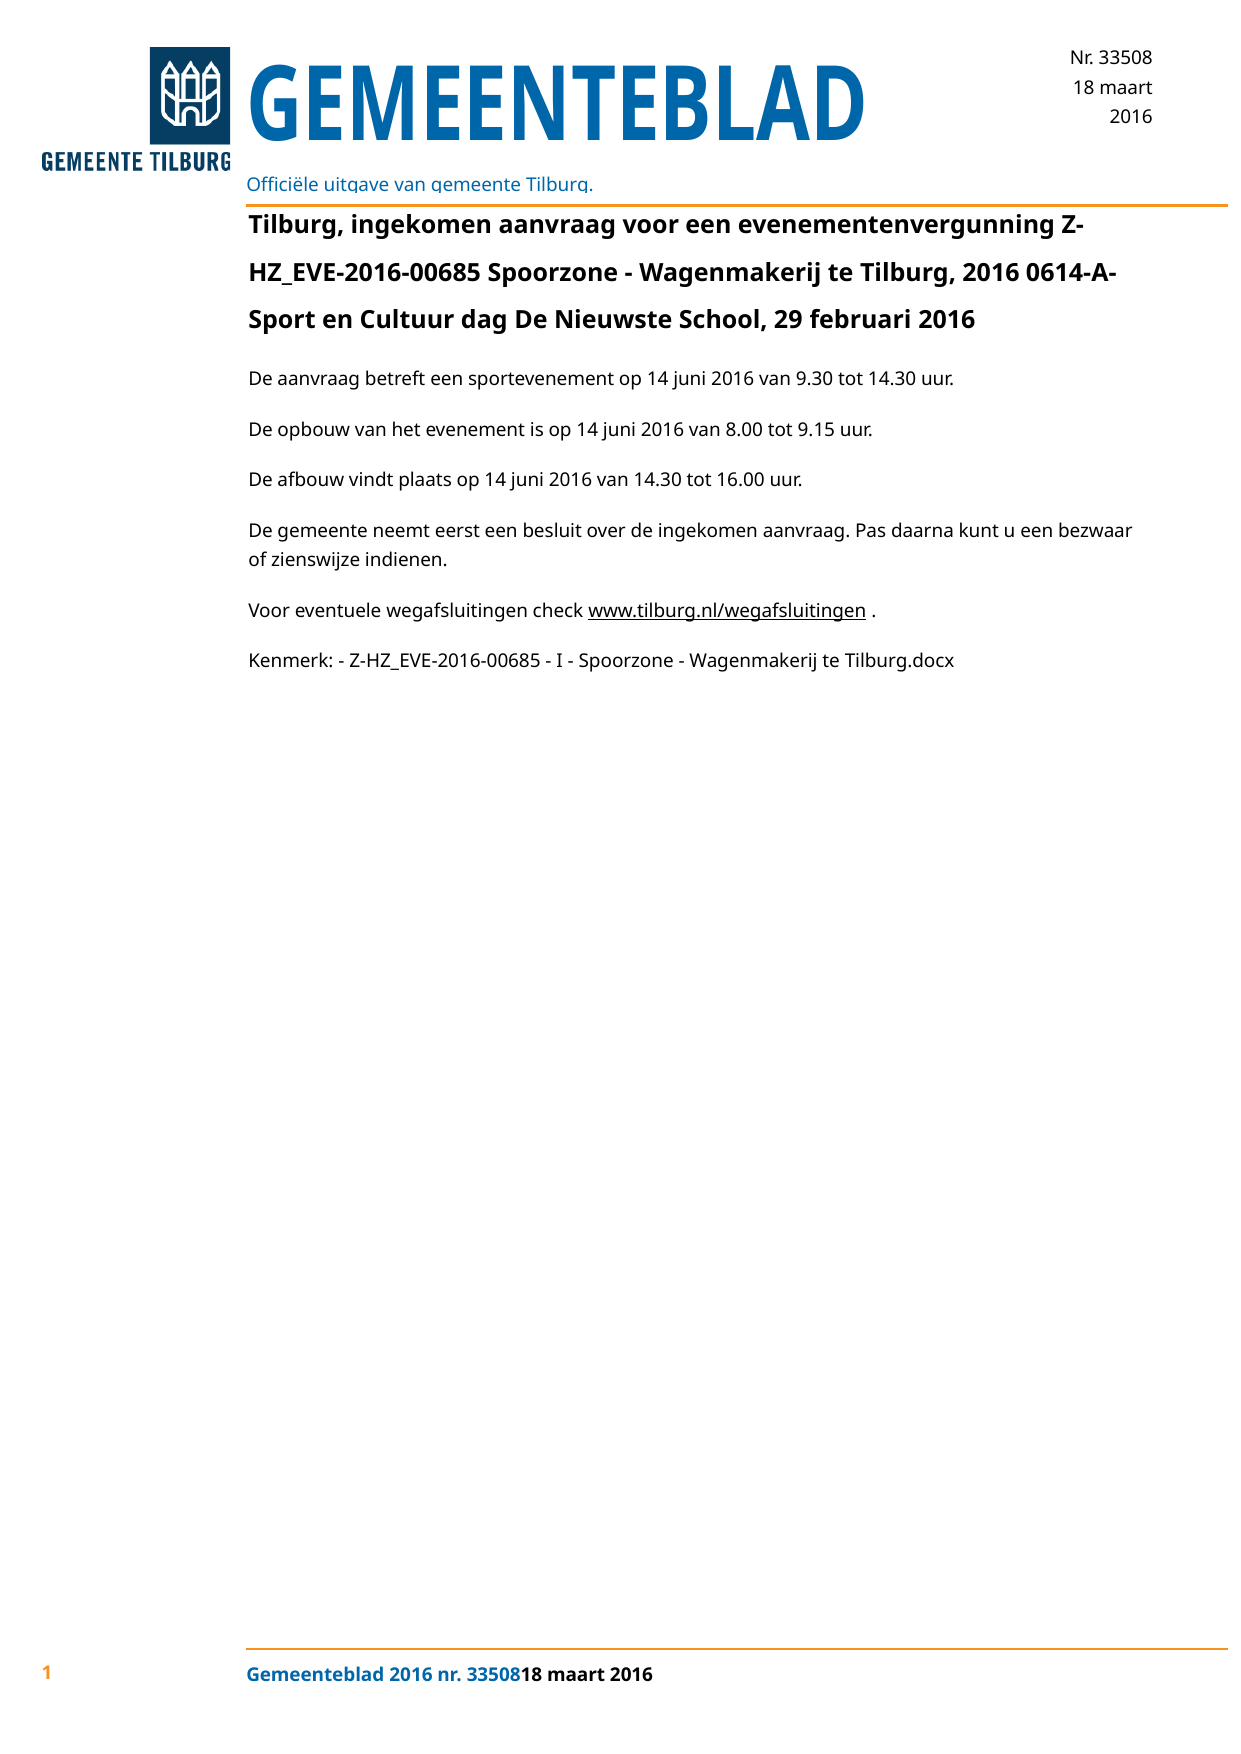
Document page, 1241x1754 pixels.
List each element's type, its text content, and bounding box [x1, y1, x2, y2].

text Voor eventuele wegafsluitingen check www.tilburg.nl/wegafsluitingen . [248, 597, 1152, 622]
text Tilburg, ingekomen aanvraag voor een evenementenvergunning Z-HZ_EVE-2016-00685 Spoorzone - Wagenmakerij te Tilburg, 2016 0614-A-Sport en Cultuur dag De Nieuwste School, 29 februari 2016 [248, 207, 1152, 336]
text De afbouw vindt plaats op 14 juni 2016 van 14.30 tot 16.00 uur. [248, 466, 1152, 492]
text De gemeente neemt eerst een besluit over de ingekomen aanvraag. Pas daarna kunt u een bezwaar of zienswijze indienen. [248, 517, 1152, 572]
text De aanvraag betreft een sportevenement op 14 juni 2016 van 9.30 tot 14.30 uur. [248, 366, 1152, 391]
text De opbouw van het evenement is op 14 juni 2016 van 8.00 tot 9.15 uur. [248, 416, 1152, 442]
text Kenmerk: - Z-HZ_EVE-2016-00685 - I - Spoorzone - Wagenmakerij te Tilburg.docx [248, 647, 1152, 673]
picture [41, 47, 231, 172]
